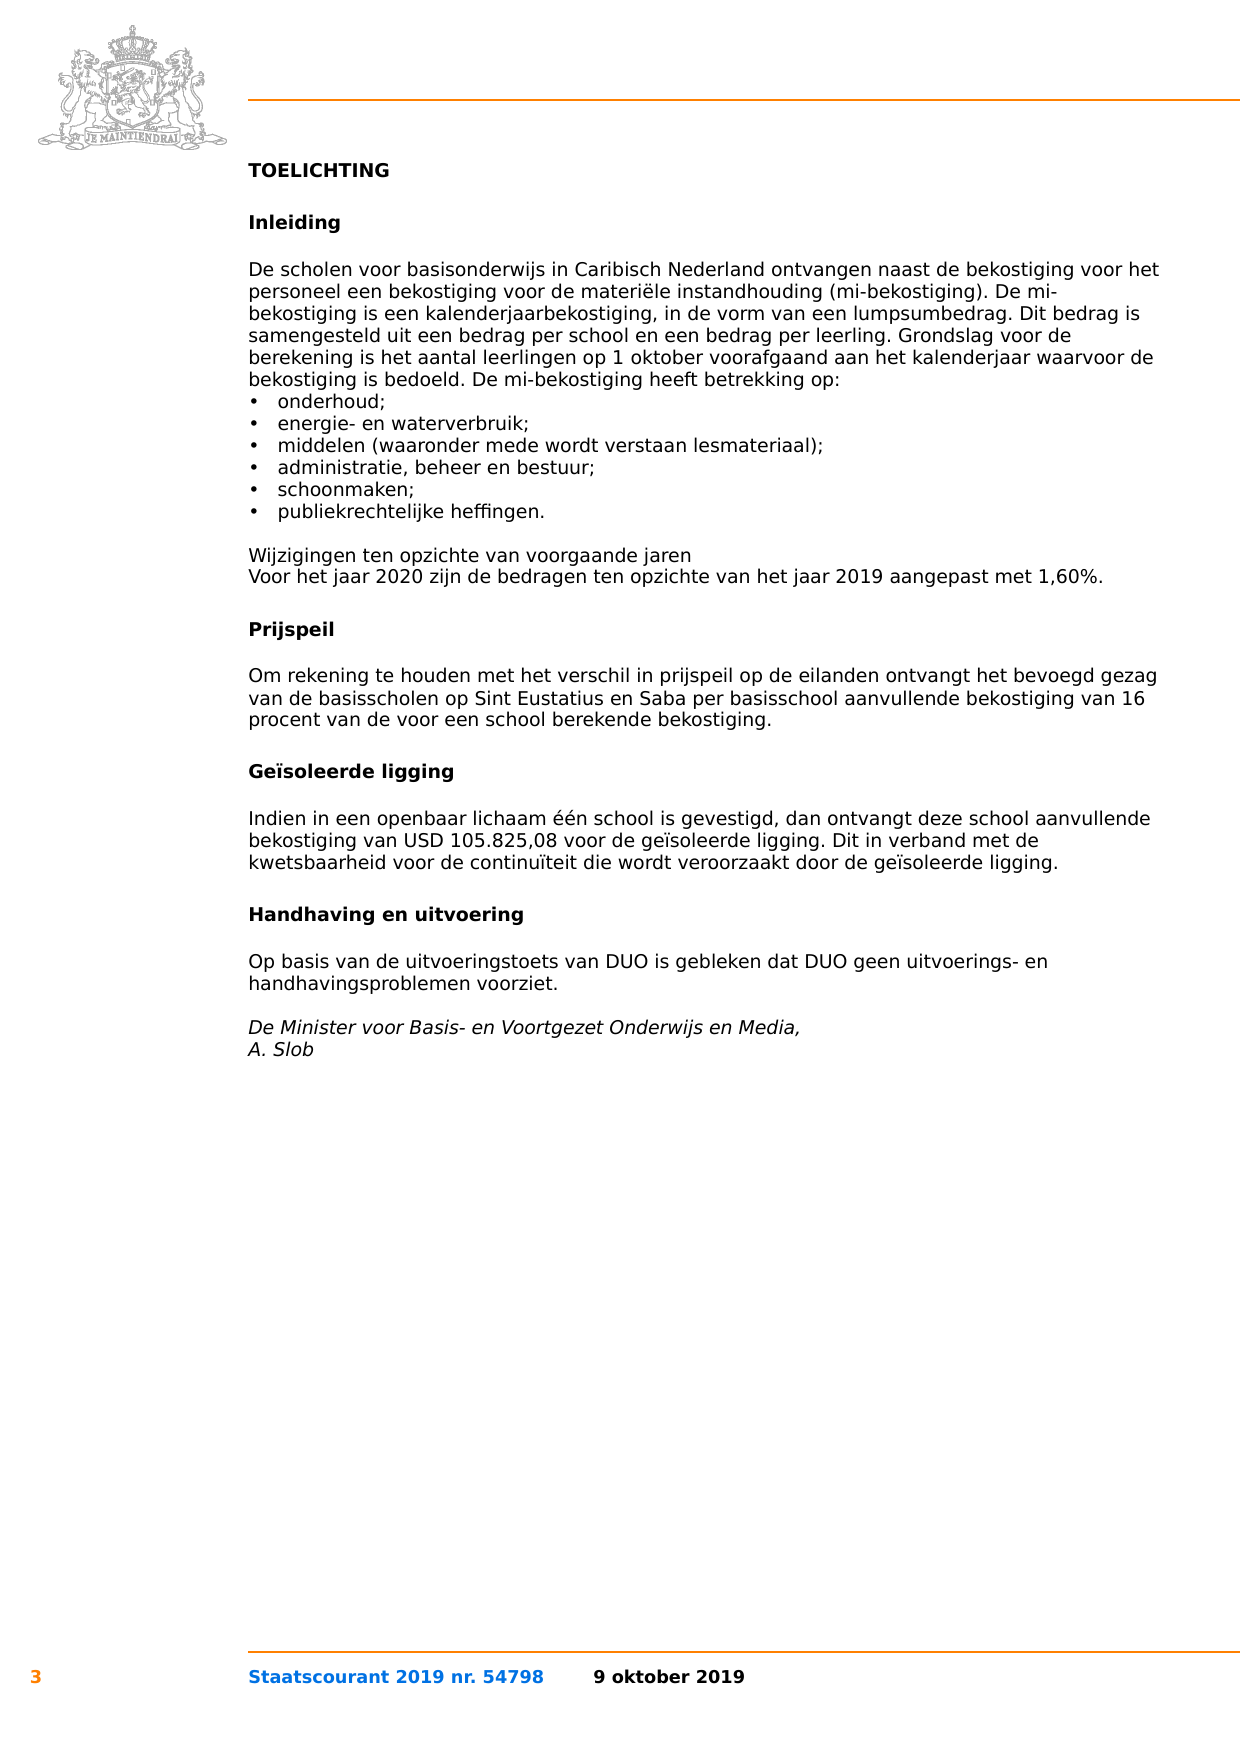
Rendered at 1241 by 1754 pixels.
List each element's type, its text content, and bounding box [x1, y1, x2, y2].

picture [38, 25, 227, 150]
subtitle Inleiding [248, 212, 1163, 234]
text • middelen (waaronder mede wordt verstaan lesmateriaal); [248, 435, 1163, 457]
subtitle Handhaving en uitvoering [248, 904, 1163, 926]
subtitle TOELICHTING [248, 160, 1163, 182]
subtitle Prijspeil [248, 618, 1163, 640]
text Op basis van de uitvoeringstoets van DUO is gebleken dat DUO geen uitvoerings- en handhavingsproblemen voorziet. [248, 951, 1163, 995]
text • onderhoud; [248, 391, 1163, 413]
text • administratie, beheer en bestuur; [248, 457, 1163, 479]
text Wijzigingen ten opzichte van voorgaande jaren [248, 544, 1163, 566]
text De scholen voor basisonderwijs in Caribisch Nederland ontvangen naast de bekostiging voor het personeel een bekostiging voor de materiële instandhouding (mi-bekostiging). De mi-bekostiging is een kalenderjaarbekostiging, in de vorm van een lumpsumbedrag. Dit bedrag is samengesteld uit een bedrag per school en een bedrag per leerling. Grondslag voor de berekening is het aantal leerlingen op 1 oktober voorafgaand aan het kalenderjaar waarvoor de bekostiging is bedoeld. De mi-bekostiging heeft betrekking op: [248, 259, 1163, 391]
text De Minister voor Basis- en Voortgezet Onderwijs en Media, A. Slob [248, 1017, 1163, 1061]
text • publiekrechtelijke heffingen. [248, 501, 1163, 523]
text • schoonmaken; [248, 479, 1163, 501]
text • energie- en waterverbruik; [248, 413, 1163, 435]
text Voor het jaar 2020 zijn de bedragen ten opzichte van het jaar 2019 aangepast met 1,60%. [248, 566, 1163, 588]
text Indien in een openbaar lichaam één school is gevestigd, dan ontvangt deze school aanvullende bekostiging van USD 105.825,08 voor de geïsoleerde ligging. Dit in verband met de kwetsbaarheid voor de continuïteit die wordt veroorzaakt door de geïsoleerde ligging. [248, 808, 1163, 874]
text Om rekening te houden met het verschil in prijspeil op de eilanden ontvangt het bevoegd gezag van de basisscholen op Sint Eustatius en Saba per basisschool aanvullende bekostiging van 16 procent van de voor een school berekende bekostiging. [248, 665, 1163, 731]
subtitle Geïsoleerde ligging [248, 761, 1163, 783]
